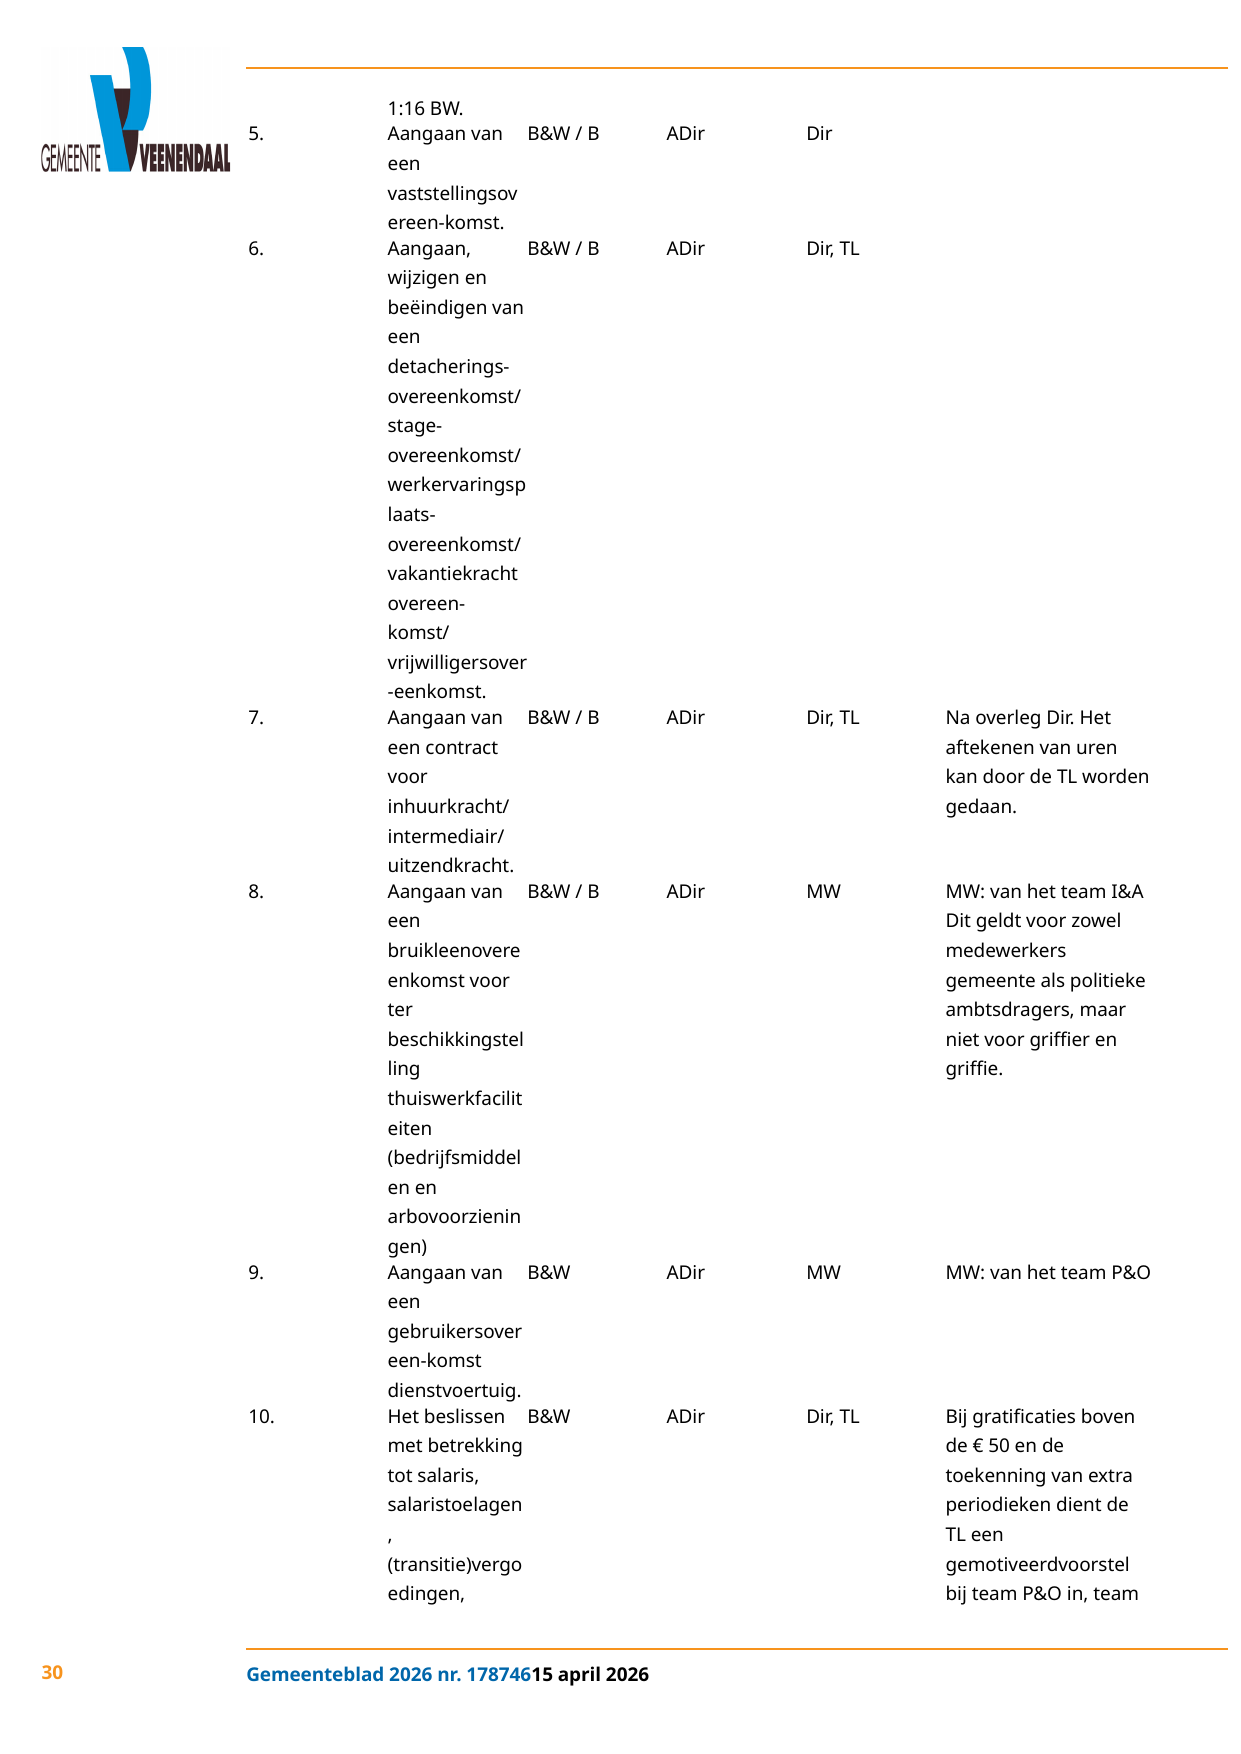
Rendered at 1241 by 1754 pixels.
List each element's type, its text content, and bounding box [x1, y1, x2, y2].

table_cell Aangaan van een vaststellingsovereen-komst. [388, 121, 527, 235]
table_cell B&W / B [527, 121, 666, 235]
table_cell Het beslissen met betrekking tot salaris, salaristoelagen, (transitie)vergoedingen, [388, 1403, 527, 1606]
table_cell [248, 95, 387, 121]
table_cell ADir [666, 705, 806, 878]
table_cell 1:16 BW. [388, 95, 527, 121]
table_cell ADir [666, 1259, 806, 1403]
table_cell [945, 235, 1152, 704]
table_cell MW: van het team P&O [945, 1259, 1152, 1403]
table_cell Dir, TL [806, 235, 945, 704]
table_cell Aangaan van een bruikleenovereenkomst voor ter beschikkingstelling thuiswerkfaciliteiten (bedrijfsmiddelen en arbovoorzieningen) [388, 878, 527, 1259]
table_cell Dir [806, 121, 945, 235]
table_cell B&W / B [527, 705, 666, 878]
table_cell ADir [666, 1403, 806, 1606]
table_cell Dir, TL [806, 1403, 945, 1606]
table_cell ADir [666, 121, 806, 235]
table_cell [527, 95, 666, 121]
table_cell B&W / B [527, 878, 666, 1259]
table_cell 7. [248, 705, 387, 878]
table_cell Aangaan van een contract voor inhuurkracht/ intermediair/ uitzendkracht. [388, 705, 527, 878]
picture [41, 47, 130, 172]
table_cell B&W [527, 1259, 666, 1403]
table_cell Aangaan, wijzigen en beëindigen van een detacherings-overeenkomst/ stage-overeenkomst/ werkervaringsplaats-overeenkomst/ vakantiekrachtovereen-komst/ vrijwilligersover-eenkomst. [388, 235, 527, 704]
table_cell B&W / B [527, 235, 666, 704]
table_cell Bij gratificaties boven de € 50 en de toekenning van extra periodieken dient de TL een gemotiveerdvoorstel bij team P&O in, team [945, 1403, 1152, 1606]
table_cell MW: van het team I&A Dit geldt voor zowel medewerkers gemeente als politieke ambtsdragers, maar niet voor griffier en griffie. [945, 878, 1152, 1259]
table_cell Aangaan van een gebruikersovereen-komst dienstvoertuig. [388, 1259, 527, 1403]
table_cell 9. [248, 1259, 387, 1403]
table_cell ADir [666, 878, 806, 1259]
table_cell Dir, TL [806, 705, 945, 878]
table_cell 5. [248, 121, 387, 235]
table_cell [945, 121, 1152, 235]
table_cell Na overleg Dir. Het aftekenen van uren kan door de TL worden gedaan. [945, 705, 1152, 878]
table_cell [945, 95, 1152, 121]
table_cell 6. [248, 235, 387, 704]
picture [123, 47, 231, 172]
table_cell MW [806, 1259, 945, 1403]
table_cell 8. [248, 878, 387, 1259]
table_cell MW [806, 878, 945, 1259]
table_cell B&W [527, 1403, 666, 1606]
table_cell [666, 95, 806, 121]
table_cell [806, 95, 945, 121]
table_cell ADir [666, 235, 806, 704]
table_cell 10. [248, 1403, 387, 1606]
